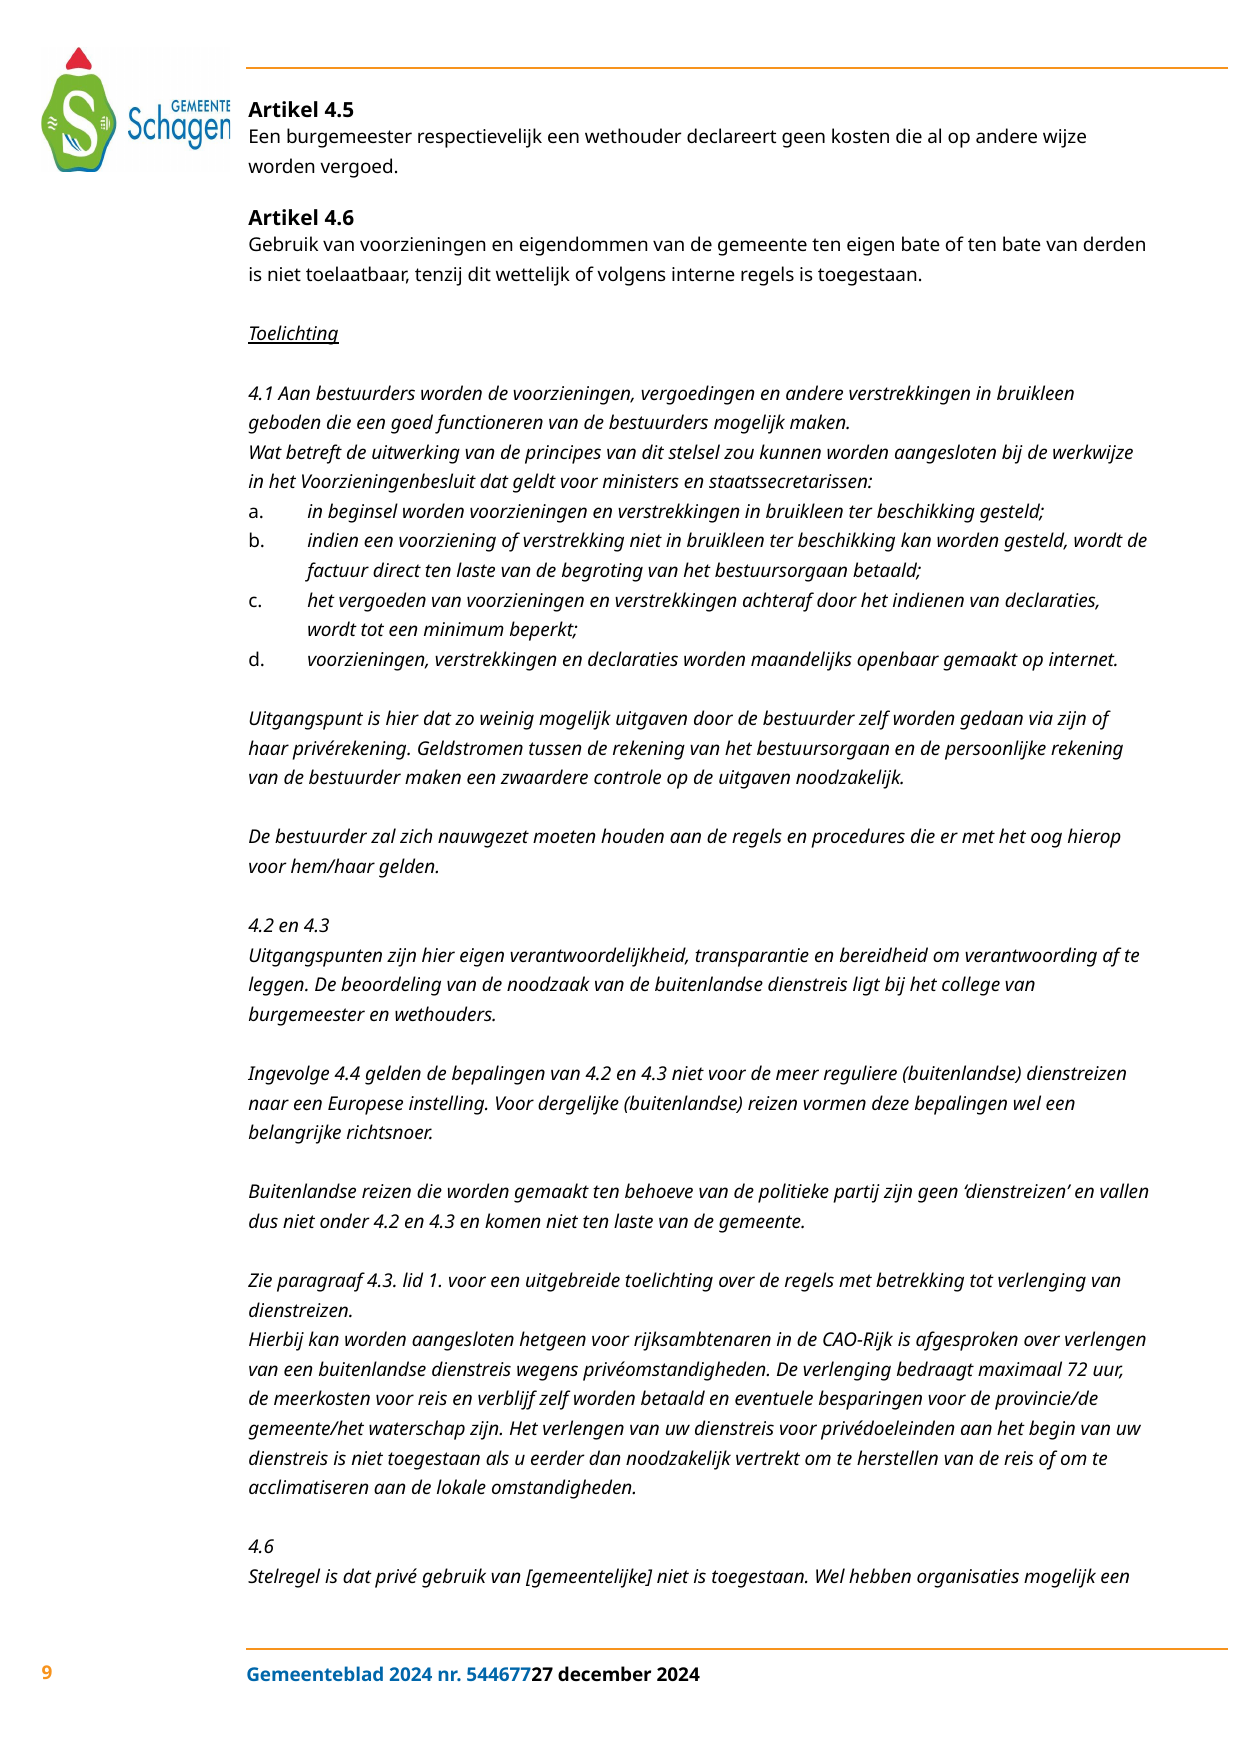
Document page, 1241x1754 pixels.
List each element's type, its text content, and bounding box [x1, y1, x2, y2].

text Artikel 4.5 [248, 95, 1152, 123]
table_header Toelichting 4.1 Aan bestuurders worden de voorzieningen, vergoedingen en andere verstrekkingen in bruikleen geboden die een goed functioneren van de bestuurders mogelijk maken. Wat betreft de uitwerking van de principes van dit stelsel zou kunnen worden aangesloten bij de werkwijze in het Voorzieningenbesluit dat geldt voor ministers en staatssecretarissen: in beginsel worden voorzieningen en verstrekkingen in bruikleen ter beschikking gesteld; indien een voorziening of verstrekking niet in bruikleen ter beschikking kan worden gesteld, wordt de factuur direct ten laste van de begroting van het bestuursorgaan betaald; het vergoeden van voorzieningen en verstrekkingen achteraf door het indienen van declaraties, wordt tot een minimum beperkt; voorzieningen, verstrekkingen en declaraties worden maandelijks openbaar gemaakt op internet. Uitgangspunt is hier dat zo weinig mogelijk uitgaven door de bestuurder zelf worden gedaan via zijn of haar privérekening. Geldstromen tussen de rekening van het bestuursorgaan en de persoonlijke rekening van de bestuurder maken een zwaardere controle op de uitgaven noodzakelijk. De bestuurder zal zich nauwgezet moeten houden aan de regels en procedures die er met het oog hierop voor hem/haar gelden. 4.2 en 4.3 Uitgangspunten zijn hier eigen verantwoordelijkheid, transparantie en bereidheid om verantwoording af te leggen. De beoordeling van de noodzaak van de buitenlandse dienstreis ligt bij het college van burgemeester en wethouders. Ingevolge 4.4 gelden de bepalingen van 4.2 en 4.3 niet voor de meer reguliere (buitenlandse) dienstreizen naar een Europese instelling. Voor dergelijke (buitenlandse) reizen vormen deze bepalingen wel een belangrijke richtsnoer. Buitenlandse reizen die worden gemaakt ten behoeve van de politieke partij zijn geen ‘dienstreizen’ en vallen dus niet onder 4.2 en 4.3 en komen niet ten laste van de gemeente. Zie paragraaf 4.3. lid 1. voor een uitgebreide toelichting over de regels met betrekking tot verlenging van dienstreizen. Hierbij kan worden aangesloten hetgeen voor rijksambtenaren in de CAO-Rijk is afgesproken over verlengen van een buitenlandse dienstreis wegens privéomstandigheden. De verlenging bedraagt maximaal 72 uur, de meerkosten voor reis en verblijf zelf worden betaald en eventuele besparingen voor de provincie/de gemeente/het waterschap zijn. Het verlengen van uw dienstreis voor privédoeleinden aan het begin van uw dienstreis is niet toegestaan als u eerder dan noodzakelijk vertrekt om te herstellen van de reis of om te acclimatiseren aan de lokale omstandigheden. 4.6 Stelregel is dat privé gebruik van [gemeentelijke] niet is toegestaan. Wel hebben organisaties mogelijk een [248, 321, 1152, 1589]
text Een burgemeester respectievelijk een wethouder declareert geen kosten die al op andere wijze worden vergoed. [248, 123, 1152, 178]
text Artikel 4.6 [248, 203, 1152, 232]
text Gebruik van voorzieningen en eigendommen van de gemeente ten eigen bate of ten bate van derden is niet toelaatbaar, tenzij dit wettelijk of volgens interne regels is toegestaan. [248, 232, 1152, 287]
picture [41, 47, 231, 172]
